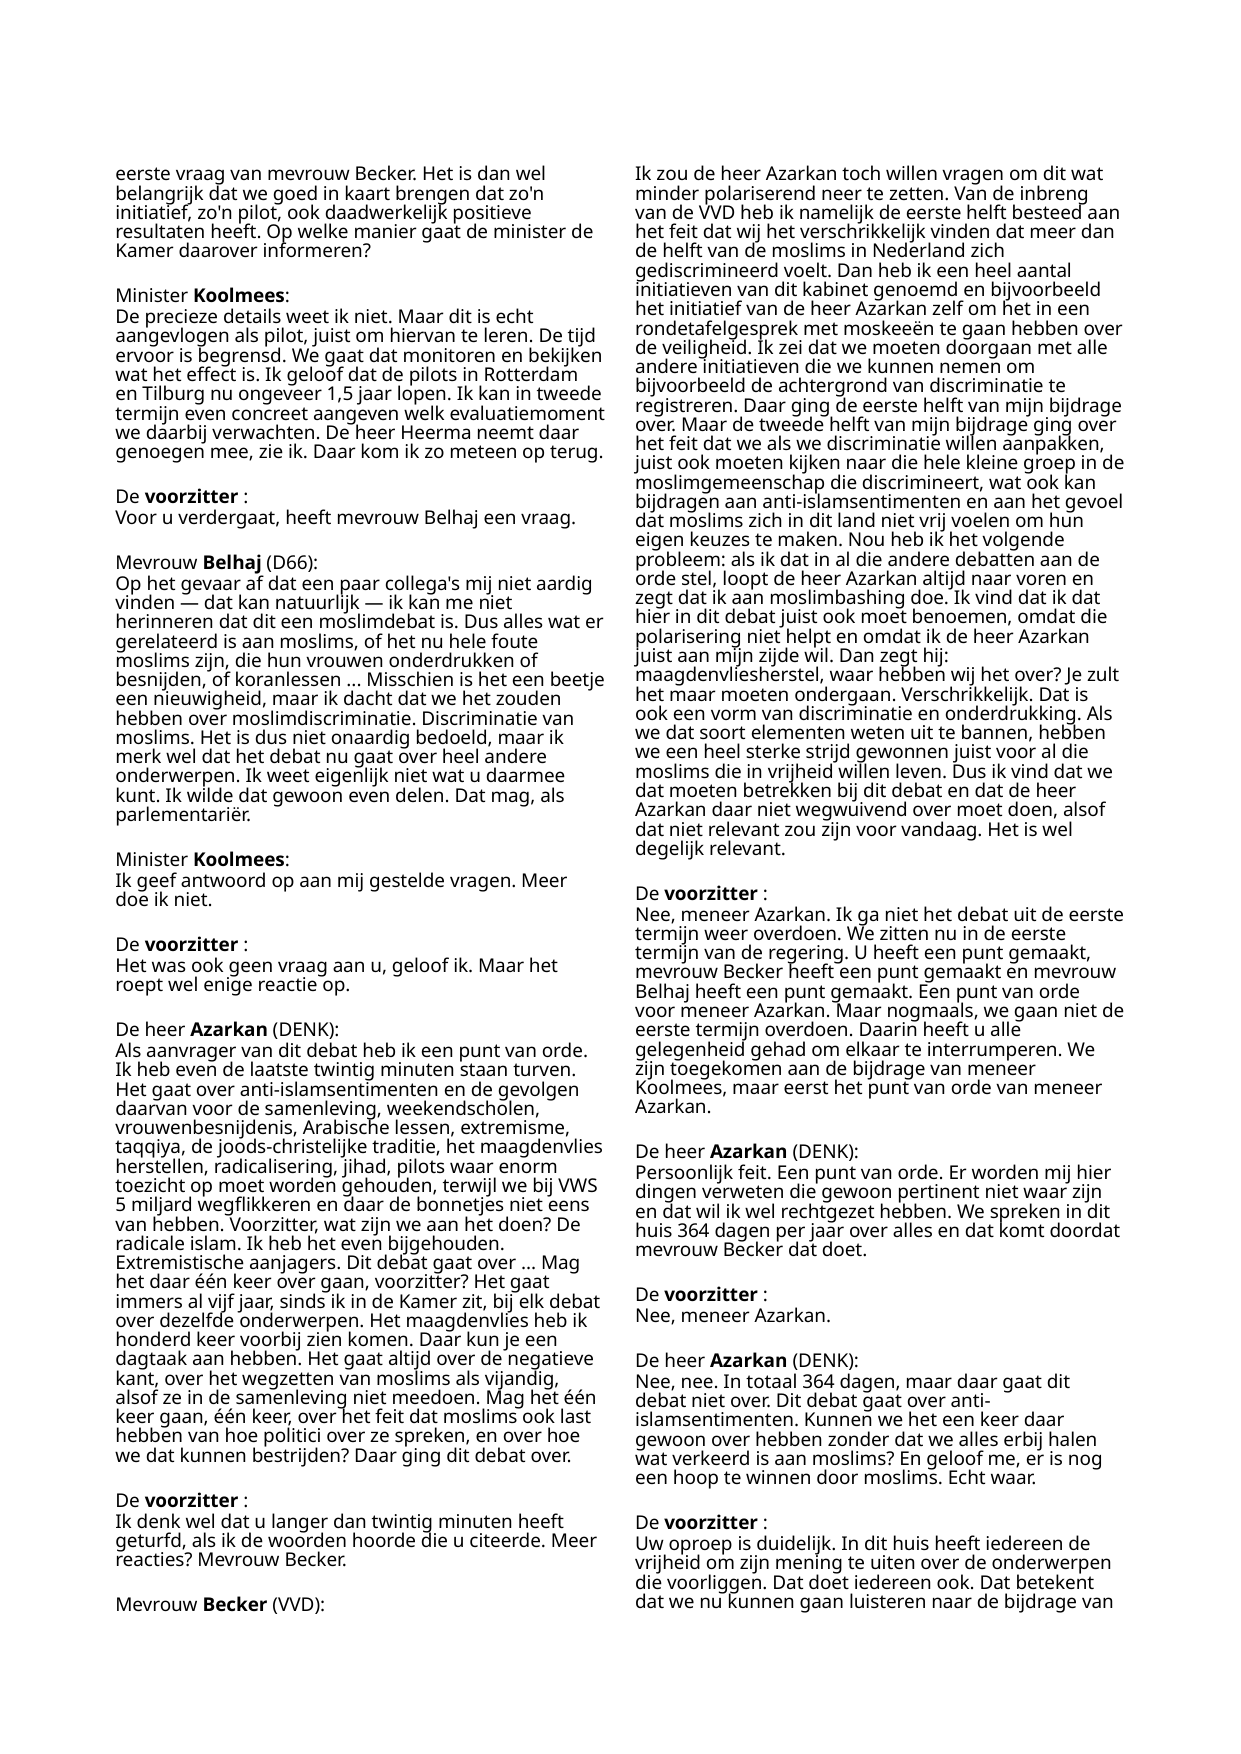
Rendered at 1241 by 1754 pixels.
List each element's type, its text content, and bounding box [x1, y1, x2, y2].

text De voorzitter : [635, 1509, 1125, 1535]
text Nee, nee. In totaal 364 dagen, maar daar gaat dit debat niet over. Dit debat gaat over anti-islamsentimenten. Kunnen we het een keer daar gewoon over hebben zonder dat we alles erbij halen wat verkeerd is aan moslims? En geloof me, er is nog een hoop te winnen door moslims. Echt waar. [635, 1373, 1125, 1488]
text Mevrouw Belhaj (D66): [115, 549, 605, 575]
text Mevrouw Becker (VVD): [115, 1591, 605, 1617]
text Ik zou de heer Azarkan toch willen vragen om dit wat minder polariserend neer te zetten. Van de inbreng van de VVD heb ik namelijk de eerste helft besteed aan het feit dat wij het verschrikkelijk vinden dat meer dan de helft van de moslims in Nederland zich gediscrimineerd voelt. Dan heb ik een heel aantal initiatieven van dit kabinet genoemd en bijvoorbeeld het initiatief van de heer Azarkan zelf om het in een rondetafelgesprek met moskeeën te gaan hebben over de veiligheid. Ik zei dat we moeten doorgaan met alle andere initiatieven die we kunnen nemen om bijvoorbeeld de achtergrond van discriminatie te registreren. Daar ging de eerste helft van mijn bijdrage over. Maar de tweede helft van mijn bijdrage ging over het feit dat we als we discriminatie willen aanpakken, juist ook moeten kijken naar die hele kleine groep in de moslimgemeenschap die discrimineert, wat ook kan bijdragen aan anti-islamsentimenten en aan het gevoel dat moslims zich in dit land niet vrij voelen om hun eigen keuzes te maken. Nou heb ik het volgende probleem: als ik dat in al die andere debatten aan de orde stel, loopt de heer Azarkan altijd naar voren en zegt dat ik aan moslimbashing doe. Ik vind dat ik dat hier in dit debat juist ook moet benoemen, omdat die polarisering niet helpt en omdat ik de heer Azarkan juist aan mijn zijde wil. Dan zegt hij: maagdenvliesherstel, waar hebben wij het over? Je zult het maar moeten ondergaan. Verschrikkelijk. Dat is ook een vorm van discriminatie en onderdrukking. Als we dat soort elementen weten uit te bannen, hebben we een heel sterke strijd gewonnen juist voor al die moslims die in vrijheid willen leven. Dus ik vind dat we dat moeten betrekken bij dit debat en dat de heer Azarkan daar niet wegwuivend over moet doen, alsof dat niet relevant zou zijn voor vandaag. Het is wel degelijk relevant. [635, 165, 1125, 859]
text Minister Koolmees: [115, 282, 605, 308]
text Ik denk wel dat u langer dan twintig minuten heeft geturfd, als ik de woorden hoorde die u citeerde. Meer reacties? Mevrouw Becker. [115, 1513, 605, 1570]
text Ik geef antwoord op aan mij gestelde vragen. Meer doe ik niet. [115, 872, 605, 910]
text De heer Azarkan (DENK): [115, 1016, 605, 1042]
text De heer Azarkan (DENK): [635, 1138, 1125, 1164]
text De voorzitter : [115, 931, 605, 957]
text De voorzitter : [115, 1487, 605, 1513]
text Voor u verdergaat, heeft mevrouw Belhaj een vraag. [115, 509, 605, 528]
text Nee, meneer Azarkan. [635, 1307, 1125, 1326]
text De heer Azarkan (DENK): [635, 1347, 1125, 1373]
text Minister Koolmees: [115, 846, 605, 872]
text Als aanvrager van dit debat heb ik een punt van orde. Ik heb even de laatste twintig minuten staan turven. Het gaat over anti-islamsentimenten en de gevolgen daarvan voor de samenleving, weekendscholen, vrouwenbesnijdenis, Arabische lessen, extremisme, taqqiya, de joods-christelijke traditie, het maagdenvlies herstellen, radicalisering, jihad, pilots waar enorm toezicht op moet worden gehouden, terwijl we bij VWS 5 miljard wegflikkeren en daar de bonnetjes niet eens van hebben. Voorzitter, wat zijn we aan het doen? De radicale islam. Ik heb het even bijgehouden. Extremistische aanjagers. Dit debat gaat over ... Mag het daar één keer over gaan, voorzitter? Het gaat immers al vijf jaar, sinds ik in de Kamer zit, bij elk debat over dezelfde onderwerpen. Het maagdenvlies heb ik honderd keer voorbij zien komen. Daar kun je een dagtaak aan hebben. Het gaat altijd over de negatieve kant, over het wegzetten van moslims als vijandig, alsof ze in de samenleving niet meedoen. Mag het één keer gaan, één keer, over het feit dat moslims ook last hebben van hoe politici over ze spreken, en over hoe we dat kunnen bestrijden? Daar ging dit debat over. [115, 1042, 605, 1466]
text Het was ook geen vraag aan u, geloof ik. Maar het roept wel enige reactie op. [115, 957, 605, 996]
text De voorzitter : [635, 880, 1125, 906]
text Uw oproep is duidelijk. In dit huis heeft iedereen de vrijheid om zijn mening te uiten over de onderwerpen die voorliggen. Dat doet iedereen ook. Dat betekent dat we nu kunnen gaan luisteren naar de bijdrage van [635, 1535, 1125, 1612]
text De voorzitter : [635, 1281, 1125, 1307]
text eerste vraag van mevrouw Becker. Het is dan wel belangrijk dat we goed in kaart brengen dat zo'n initiatief, zo'n pilot, ook daadwerkelijk positieve resultaten heeft. Op welke manier gaat de minister de Kamer daarover informeren? [115, 165, 605, 262]
text Persoonlijk feit. Een punt van orde. Er worden mij hier dingen verweten die gewoon pertinent niet waar zijn en dat wil ik wel rechtgezet hebben. We spreken in dit huis 364 dagen per jaar over alles en dat komt doordat mevrouw Becker dat doet. [635, 1164, 1125, 1261]
text De precieze details weet ik niet. Maar dit is echt aangevlogen als pilot, juist om hiervan te leren. De tijd ervoor is begrensd. We gaat dat monitoren en bekijken wat het effect is. Ik geloof dat de pilots in Rotterdam en Tilburg nu ongeveer 1,5 jaar lopen. Ik kan in tweede termijn even concreet aangeven welk evaluatiemoment we daarbij verwachten. De heer Heerma neemt daar genoegen mee, zie ik. Daar kom ik zo meteen op terug. [115, 308, 605, 462]
text Nee, meneer Azarkan. Ik ga niet het debat uit de eerste termijn weer overdoen. We zitten nu in de eerste termijn van de regering. U heeft een punt gemaakt, mevrouw Becker heeft een punt gemaakt en mevrouw Belhaj heeft een punt gemaakt. Een punt van orde voor meneer Azarkan. Maar nogmaals, we gaan niet de eerste termijn overdoen. Daarin heeft u alle gelegenheid gehad om elkaar te interrumperen. We zijn toegekomen aan de bijdrage van meneer Koolmees, maar eerst het punt van orde van meneer Azarkan. [635, 906, 1125, 1118]
text De voorzitter : [115, 483, 605, 509]
text Op het gevaar af dat een paar collega's mij niet aardig vinden — dat kan natuurlijk — ik kan me niet herinneren dat dit een moslimdebat is. Dus alles wat er gerelateerd is aan moslims, of het nu hele foute moslims zijn, die hun vrouwen onderdrukken of besnijden, of koranlessen ... Misschien is het een beetje een nieuwigheid, maar ik dacht dat we het zouden hebben over moslimdiscriminatie. Discriminatie van moslims. Het is dus niet onaardig bedoeld, maar ik merk wel dat het debat nu gaat over heel andere onderwerpen. Ik weet eigenlijk niet wat u daarmee kunt. Ik wilde dat gewoon even delen. Dat mag, als parlementariër. [115, 575, 605, 825]
